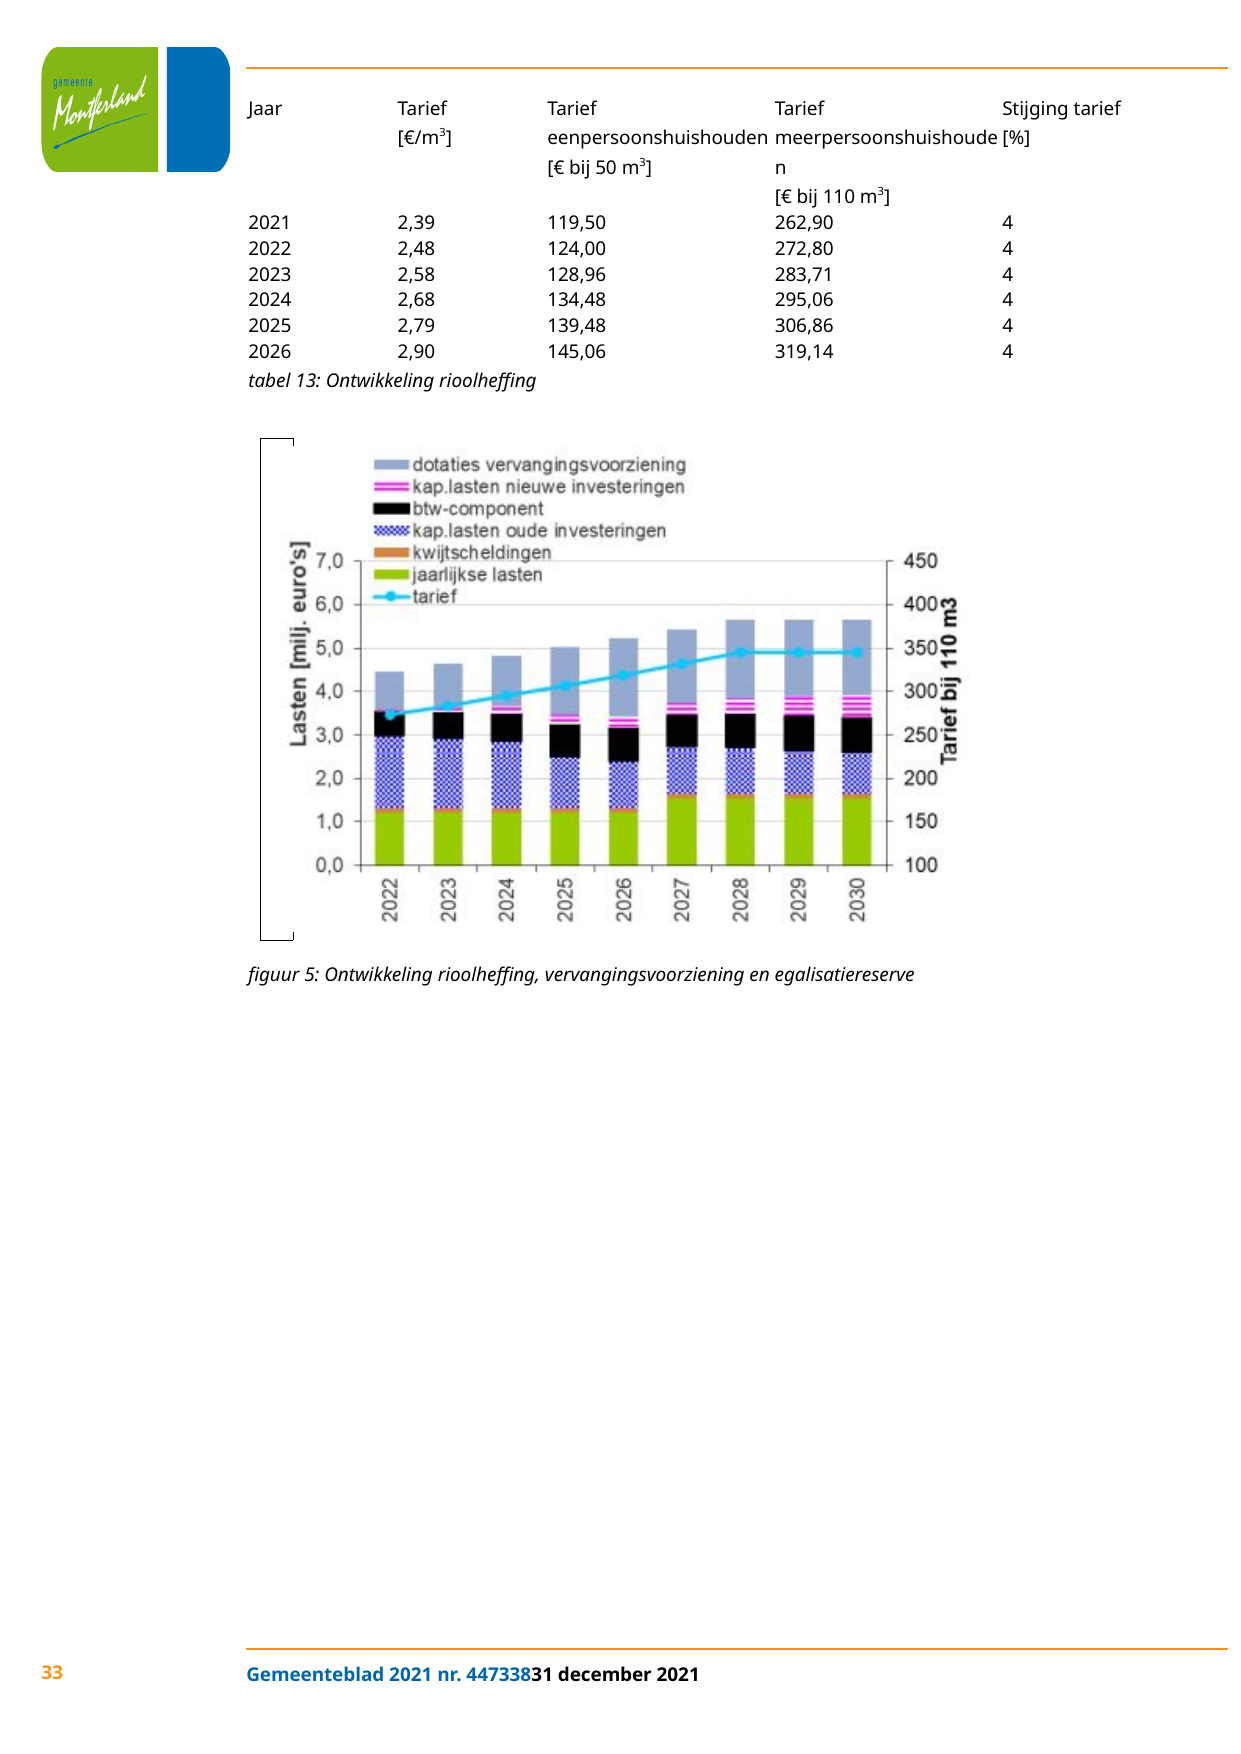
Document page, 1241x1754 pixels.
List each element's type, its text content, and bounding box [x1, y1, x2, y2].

table_cell 295,06 [775, 286, 1002, 312]
table_cell 2025 [248, 312, 397, 338]
table_cell 4 [1002, 312, 1152, 338]
table_cell 2024 [248, 286, 397, 312]
table_cell 134,48 [547, 286, 774, 312]
table_cell 4 [1002, 286, 1152, 312]
table_cell 272,80 [775, 235, 1002, 261]
table_cell 2026 [248, 338, 397, 364]
table_cell 128,96 [547, 261, 774, 286]
table_cell 283,71 [775, 261, 1002, 286]
table_header Tarief eenpersoonshuishouden [€ bij 50 m3] [547, 95, 774, 209]
table_cell 2,58 [398, 261, 547, 286]
table_header Stijging tarief [%] [1002, 95, 1152, 209]
table_cell 4 [1002, 235, 1152, 261]
table_cell 2,79 [398, 312, 547, 338]
table_cell 2022 [248, 235, 397, 261]
table_cell 2,48 [398, 235, 547, 261]
table_cell 4 [1002, 209, 1152, 235]
table_cell 306,86 [775, 312, 1002, 338]
table_cell 2,39 [398, 209, 547, 235]
table_cell 319,14 [775, 338, 1002, 364]
table_header Tarief meerpersoonshuishouden [€ bij 110 m3] [775, 95, 1002, 209]
table_cell 262,90 [775, 209, 1002, 235]
table_cell 4 [1002, 338, 1152, 364]
table_cell 4 [1002, 261, 1152, 286]
table_cell 2,68 [398, 286, 547, 312]
table_cell 2,90 [398, 338, 547, 364]
table_cell 119,50 [547, 209, 774, 235]
table_header Tarief [€/m3] [398, 95, 547, 209]
picture [41, 47, 231, 172]
table_cell 139,48 [547, 312, 774, 338]
table_cell 2021 [248, 209, 397, 235]
table_cell 2023 [248, 261, 397, 286]
text figuur 5: Ontwikkeling rioolheffing, vervangingsvoorziening en egalisatiereserve [248, 961, 1152, 987]
text tabel 13: Ontwikkeling rioolheffing [248, 367, 1152, 393]
table_cell 145,06 [547, 338, 774, 364]
table_cell 124,00 [547, 235, 774, 261]
picture [268, 446, 1021, 932]
table_header Jaar [248, 95, 397, 209]
